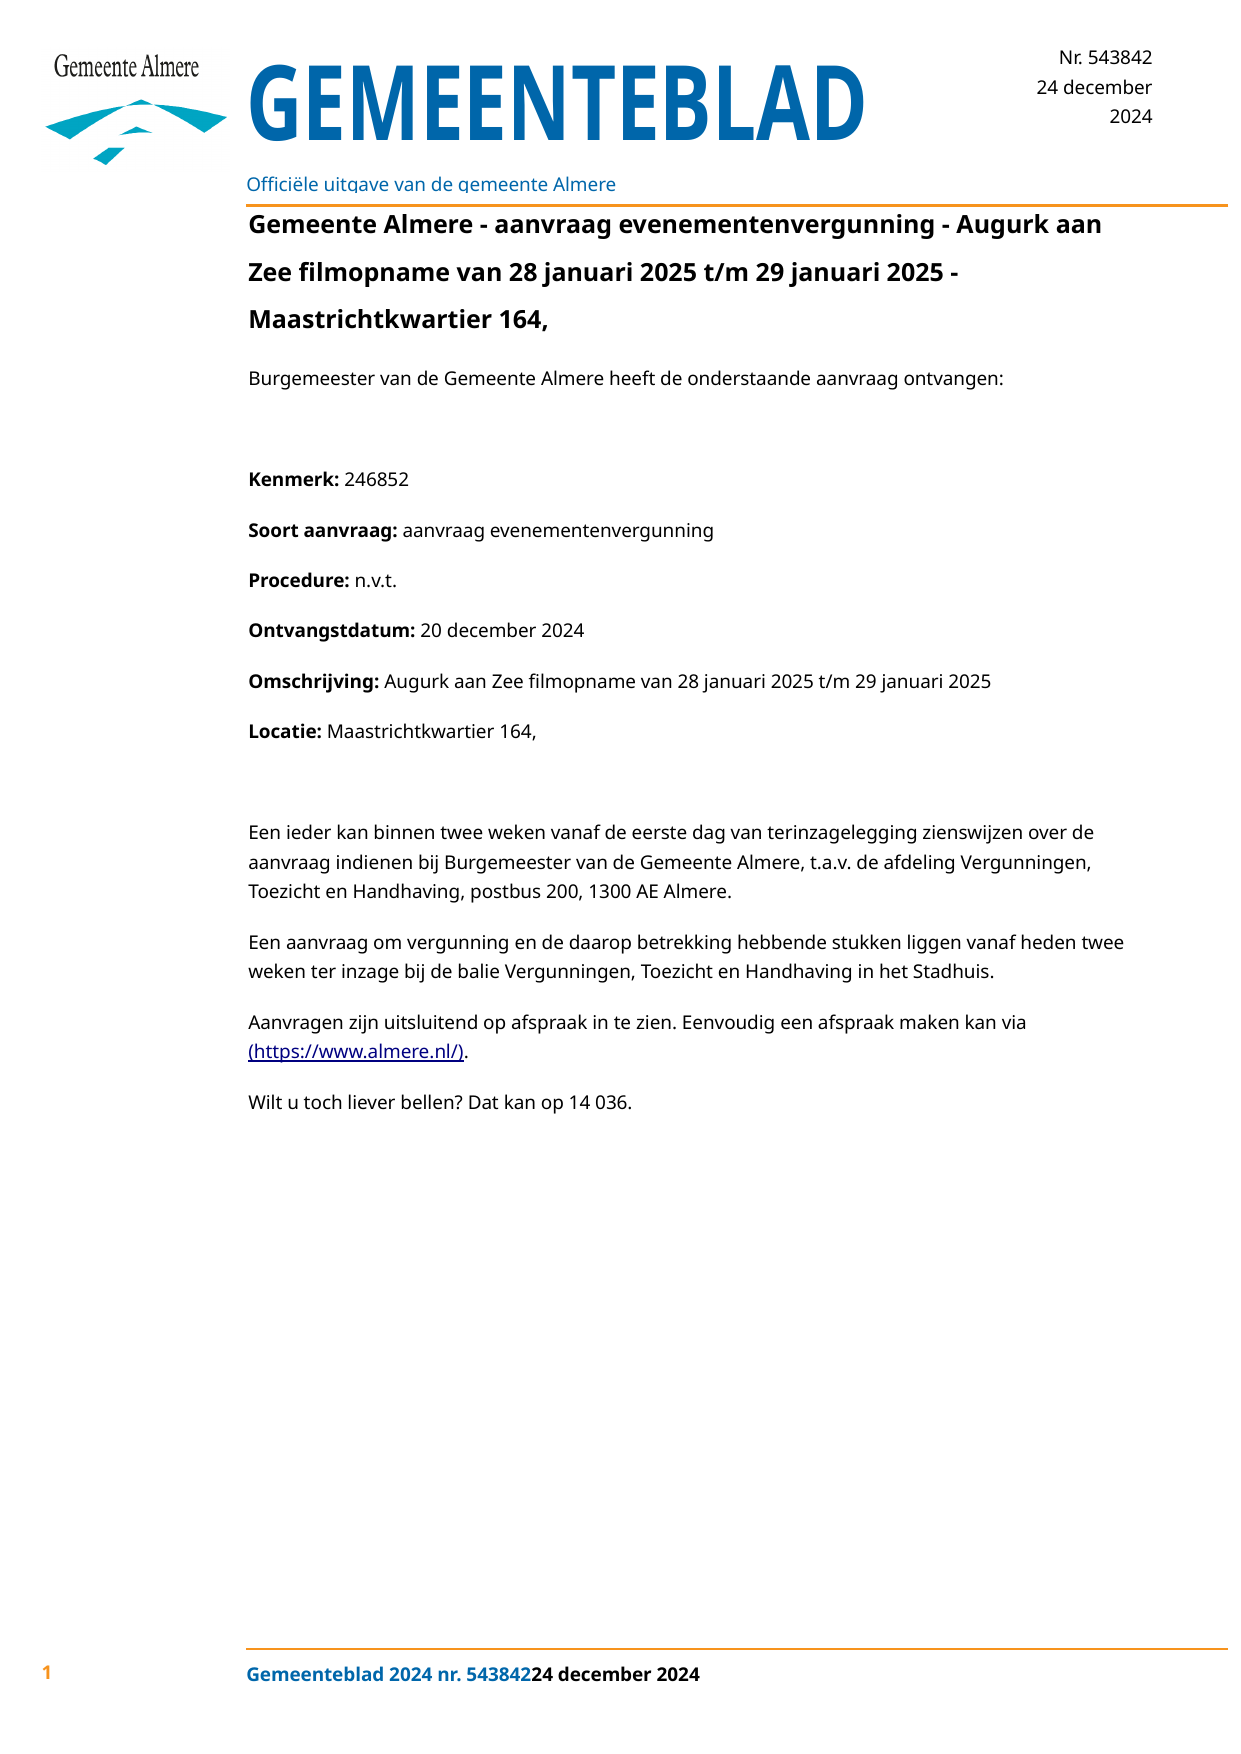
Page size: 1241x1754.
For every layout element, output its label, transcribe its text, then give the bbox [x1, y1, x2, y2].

text Gemeente Almere - aanvraag evenementenvergunning - Augurk aan Zee filmopname van 28 januari 2025 t/m 29 januari 2025 - Maastrichtkwartier 164, [248, 207, 1152, 336]
text Procedure: n.v.t. [248, 567, 1152, 593]
text Aanvragen zijn uitsluitend op afspraak in te zien. Eenvoudig een afspraak maken kan via (https://www.almere.nl/). [248, 1009, 1152, 1064]
picture [41, 47, 231, 172]
text Omschrijving: Augurk aan Zee filmopname van 28 januari 2025 t/m 29 januari 2025 [248, 668, 1152, 694]
text Burgemeester van de Gemeente Almere heeft de onderstaande aanvraag ontvangen: [248, 366, 1152, 391]
text Kenmerk: 246852 [248, 466, 1152, 492]
text Een ieder kan binnen twee weken vanaf de eerste dag van terinzagelegging zienswijzen over de aanvraag indienen bij Burgemeester van de Gemeente Almere, t.a.v. de afdeling Vergunningen, Toezicht en Handhaving, postbus 200, 1300 AE Almere. [248, 819, 1152, 904]
text Wilt u toch liever bellen? Dat kan op 14 036. [248, 1089, 1152, 1114]
text Locatie: Maastrichtkwartier 164, [248, 718, 1152, 744]
text Soort aanvraag: aanvraag evenementenvergunning [248, 517, 1152, 542]
text Een aanvraag om vergunning en de daarop betrekking hebbende stukken liggen vanaf heden twee weken ter inzage bij de balie Vergunningen, Toezicht en Handhaving in het Stadhuis. [248, 929, 1152, 984]
text Ontvangstdatum: 20 december 2024 [248, 618, 1152, 643]
